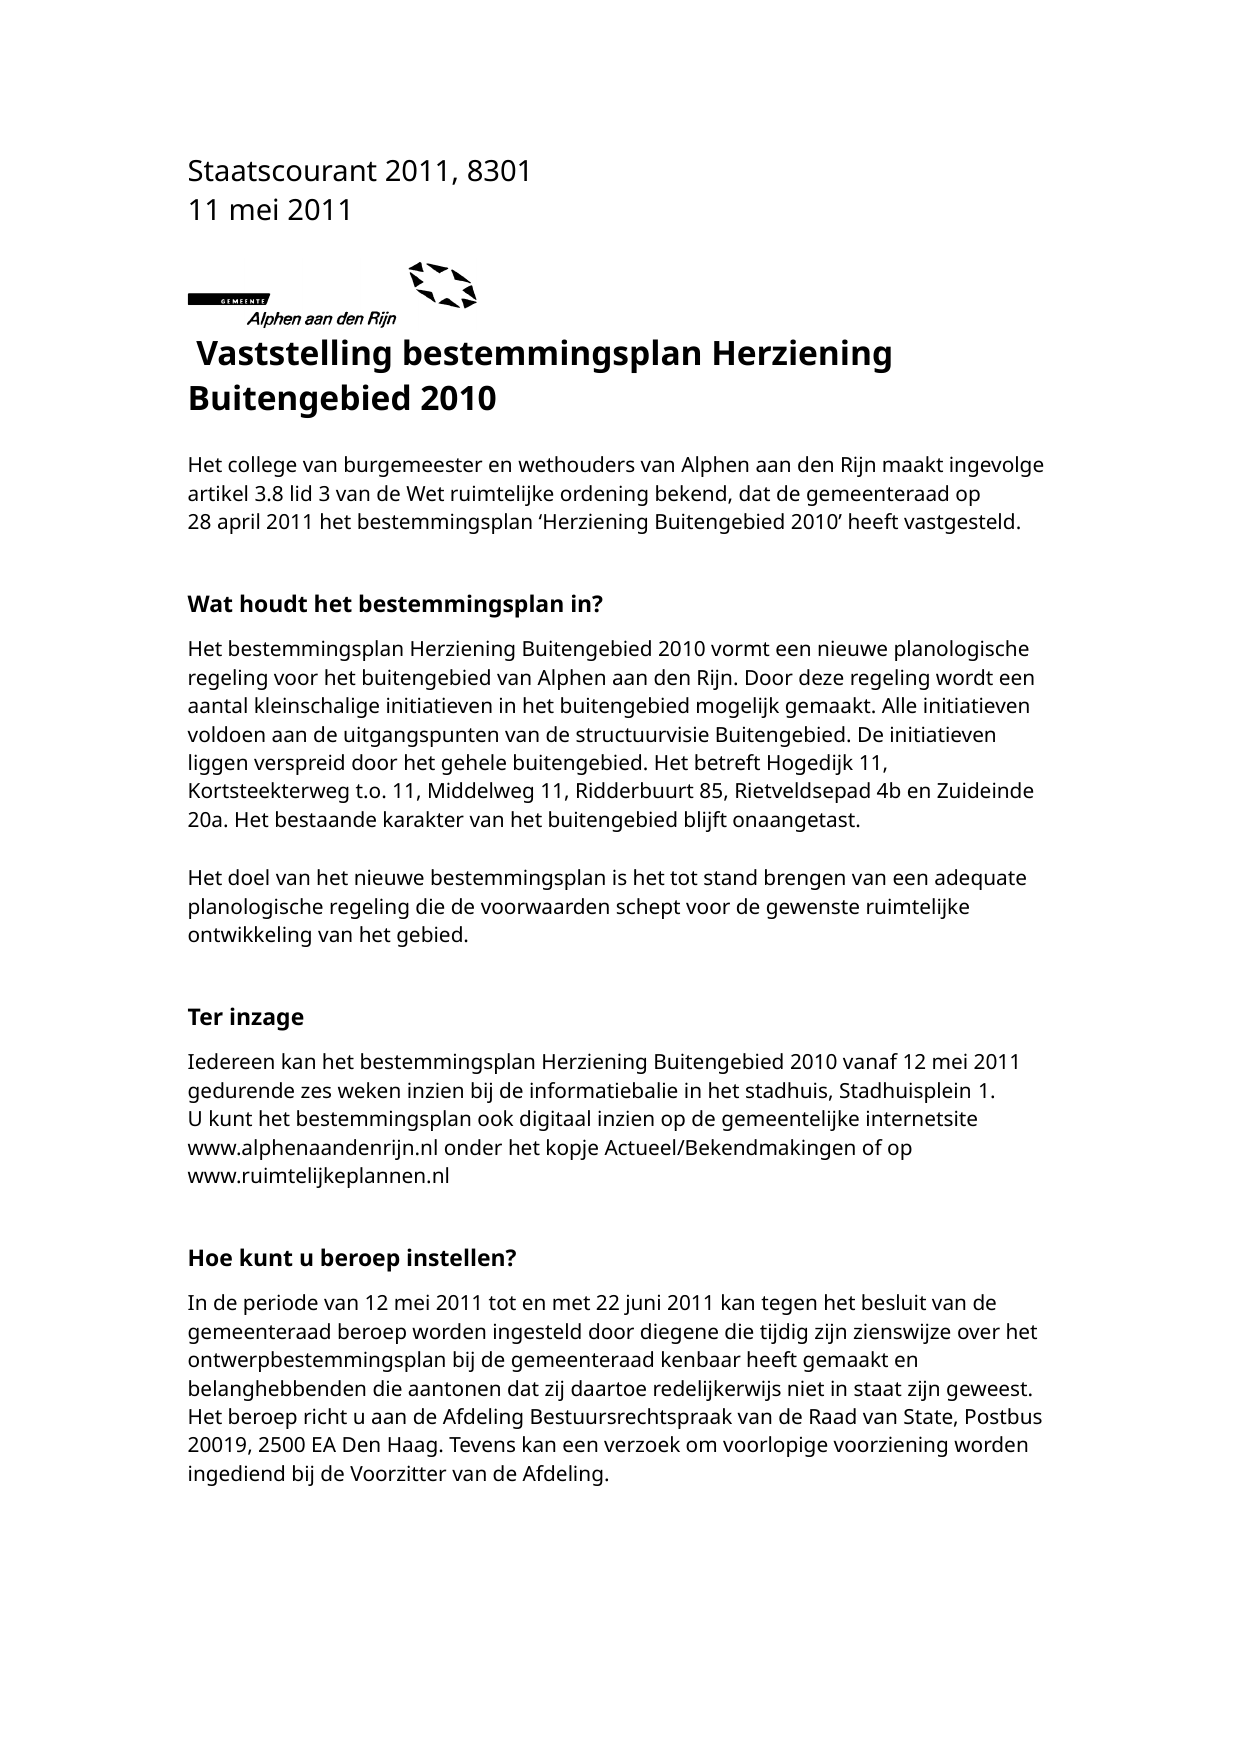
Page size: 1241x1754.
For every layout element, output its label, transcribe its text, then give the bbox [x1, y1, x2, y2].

text Het bestemmingsplan Herziening Buitengebied 2010 vormt een nieuwe planologische regeling voor het buitengebied van Alphen aan den Rijn. Door deze regeling wordt een aantal kleinschalige initiatieven in het buitengebied mogelijk gemaakt. Alle initiatieven voldoen aan de uitgangspunten van de structuurvisie Buitengebied. De initiatieven liggen verspreid door het gehele buitengebied. Het betreft Hogedijk 11, Kortsteekterweg t.o. 11, Middelweg 11, Ridderbuurt 85, Rietveldsepad 4b en Zuideinde 20a. Het bestaande karakter van het buitengebied blijft onaangetast. [187, 634, 1053, 833]
picture [187, 258, 477, 330]
text Staatscourant 2011, 8301 [187, 150, 1053, 190]
subtitle Hoe kunt u beroep instellen? [187, 1242, 1053, 1273]
text U kunt het bestemmingsplan ook digitaal inzien op de gemeentelijke internetsite www.alphenaandenrijn.nl onder het kopje Actueel/Bekendmakingen of op www.ruimtelijkeplannen.nl [187, 1104, 1053, 1190]
subtitle Ter inzage [187, 1001, 1053, 1032]
text Iedereen kan het bestemmingsplan Herziening Buitengebied 2010 vanaf 12 mei 2011 gedurende zes weken inzien bij de informatiebalie in het stadhuis, Stadhuisplein 1. [187, 1047, 1053, 1104]
text In de periode van 12 mei 2011 tot en met 22 juni 2011 kan tegen het besluit van de gemeenteraad beroep worden ingesteld door diegene die tijdig zijn zienswijze over het ontwerpbestemmingsplan bij de gemeenteraad kenbaar heeft gemaakt en belanghebbenden die aantonen dat zij daartoe redelijkerwijs niet in staat zijn geweest. Het beroep richt u aan de Afdeling Bestuursrechtspraak van de Raad van State, Postbus 20019, 2500 EA Den Haag. Tevens kan een verzoek om voorlopige voorziening worden ingediend bij de Voorzitter van de Afdeling. [187, 1288, 1053, 1487]
text 11 mei 2011 [187, 190, 1053, 229]
subtitle Wat houdt het bestemmingsplan in? [187, 588, 1053, 619]
text Het college van burgemeester en wethouders van Alphen aan den Rijn maakt ingevolge artikel 3.8 lid 3 van de Wet ruimtelijke ordening bekend, dat de gemeenteraad op 28 april 2011 het bestemmingsplan ‘Herziening Buitengebied 2010’ heeft vastgesteld. [187, 450, 1053, 536]
text Het doel van het nieuwe bestemmingsplan is het tot stand brengen van een adequate planologische regeling die de voorwaarden schept voor de gewenste ruimtelijke ontwikkeling van het gebied. [187, 863, 1053, 949]
subtitle Vaststelling bestemmingsplan Herziening Buitengebied 2010 [187, 271, 1053, 420]
